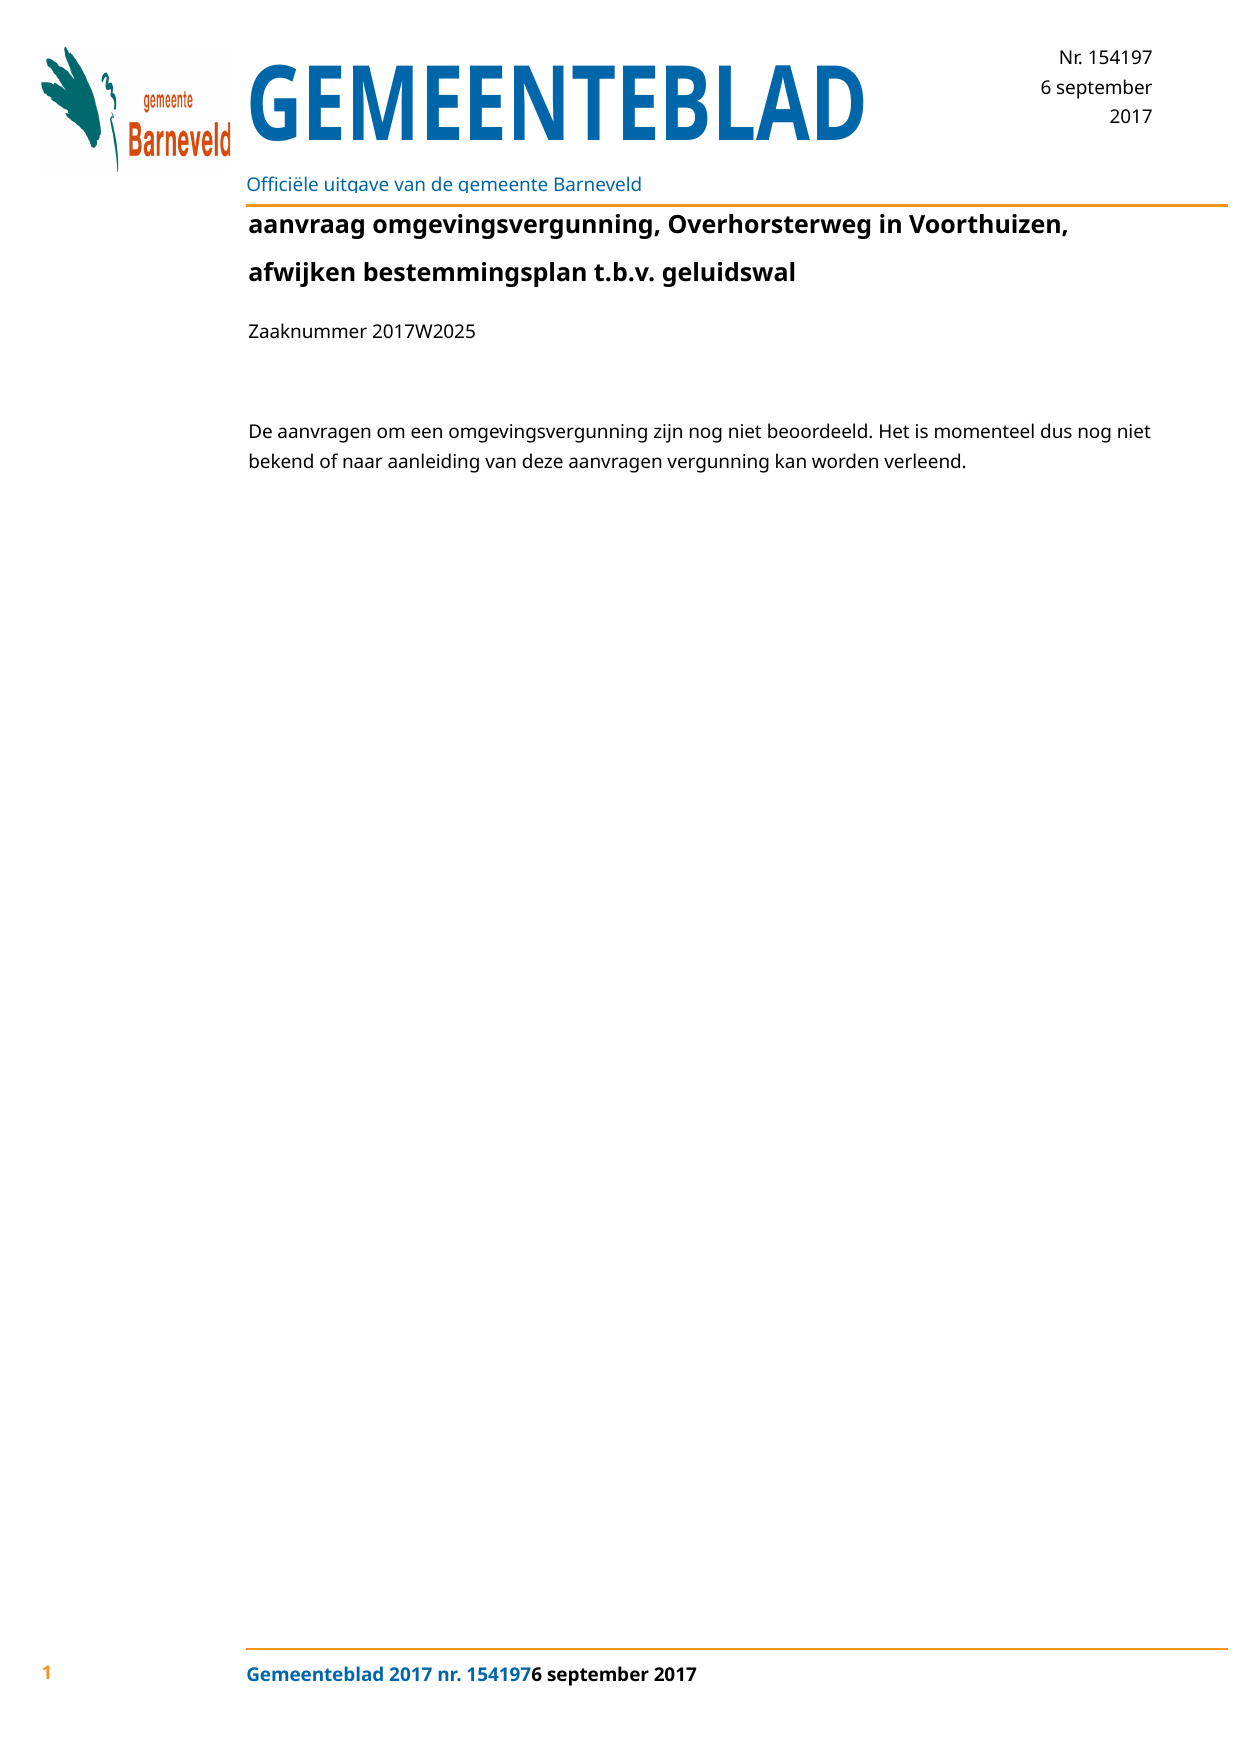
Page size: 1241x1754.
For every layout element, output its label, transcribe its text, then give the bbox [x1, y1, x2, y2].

picture [41, 47, 231, 172]
text aanvraag omgevingsvergunning, Overhorsterweg in Voorthuizen, afwijken bestemmingsplan t.b.v. geluidswal [248, 207, 1152, 288]
text De aanvragen om een omgevingsvergunning zijn nog niet beoordeeld. Het is momenteel dus nog niet bekend of naar aanleiding van deze aanvragen vergunning kan worden verleend. [248, 419, 1152, 474]
text Zaaknummer 2017W2025 [248, 318, 1152, 344]
